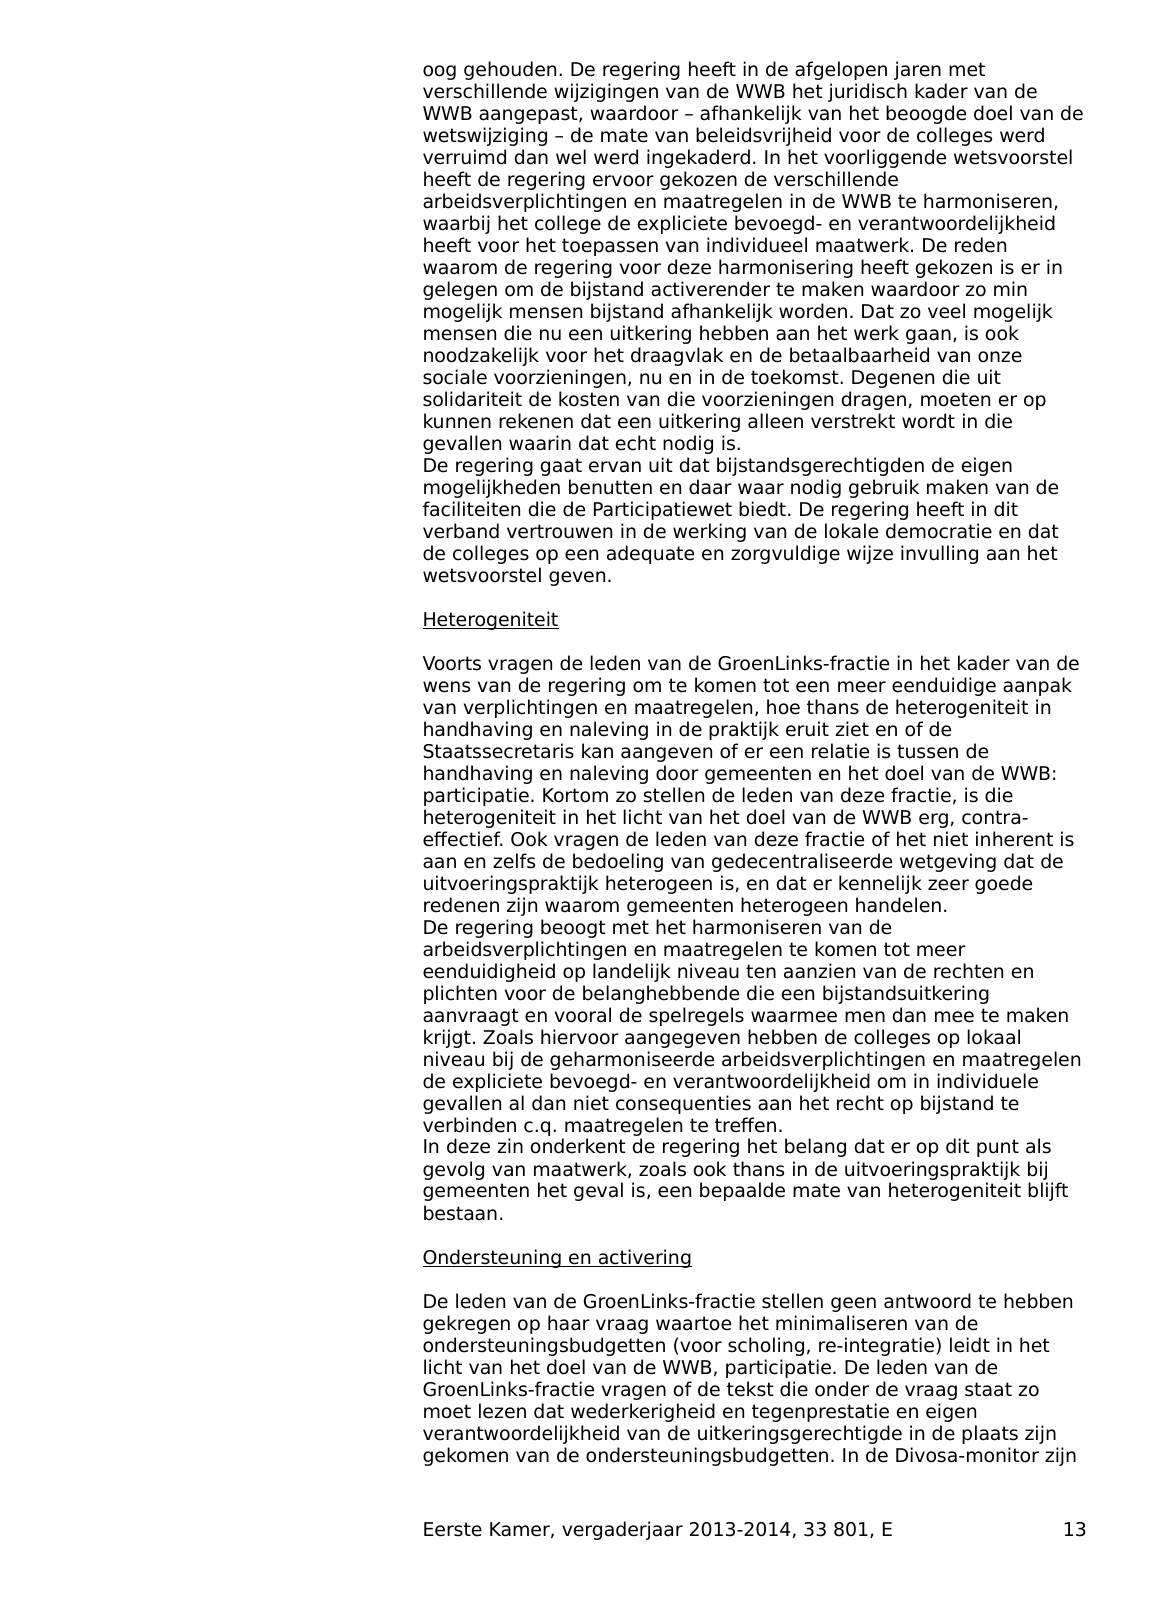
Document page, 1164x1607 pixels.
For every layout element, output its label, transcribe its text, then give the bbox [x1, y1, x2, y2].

text Voorts vragen de leden van de GroenLinks-fractie in het kader van de wens van de regering om te komen tot een meer eenduidige aanpak van verplichtingen en maatregelen, hoe thans de heterogeniteit in handhaving en naleving in de praktijk eruit ziet en of de Staatssecretaris kan aangeven of er een relatie is tussen de handhaving en naleving door gemeenten en het doel van de WWB: participatie. Kortom zo stellen de leden van deze fractie, is die heterogeniteit in het licht van het doel van de WWB erg, contra-effectief. Ook vragen de leden van deze fractie of het niet inherent is aan en zelfs de bedoeling van gedecentraliseerde wetgeving dat de uitvoeringspraktijk heterogeen is, en dat er kennelijk zeer goede redenen zijn waarom gemeenten heterogeen handelen. [422, 653, 1087, 917]
subtitle Heterogeniteit [422, 609, 1087, 631]
text De regering gaat ervan uit dat bijstandsgerechtigden de eigen mogelijkheden benutten en daar waar nodig gebruik maken van de faciliteiten die de Participatiewet biedt. De regering heeft in dit verband vertrouwen in de werking van de lokale democratie en dat de colleges op een adequate en zorgvuldige wijze invulling aan het wetsvoorstel geven. [422, 455, 1087, 587]
text De regering beoogt met het harmoniseren van de arbeidsverplichtingen en maatregelen te komen tot meer eenduidigheid op landelijk niveau ten aanzien van de rechten en plichten voor de belanghebbende die een bijstandsuitkering aanvraagt en vooral de spelregels waarmee men dan mee te maken krijgt. Zoals hiervoor aangegeven hebben de colleges op lokaal niveau bij de geharmoniseerde arbeidsverplichtingen en maatregelen de expliciete bevoegd- en verantwoordelijkheid om in individuele gevallen al dan niet consequenties aan het recht op bijstand te verbinden c.q. maatregelen te treffen. [422, 917, 1087, 1136]
text De leden van de GroenLinks-fractie stellen geen antwoord te hebben gekregen op haar vraag waartoe het minimaliseren van de ondersteuningsbudgetten (voor scholing, re-integratie) leidt in het licht van het doel van de WWB, participatie. De leden van de GroenLinks-fractie vragen of de tekst die onder de vraag staat zo moet lezen dat wederkerigheid en tegenprestatie en eigen verantwoordelijkheid van de uitkeringsgerechtigde in de plaats zijn gekomen van de ondersteuningsbudgetten. In de Divosa-monitor zijn [422, 1291, 1087, 1467]
text In deze zin onderkent de regering het belang dat er op dit punt als gevolg van maatwerk, zoals ook thans in de uitvoeringspraktijk bij gemeenten het geval is, een bepaalde mate van heterogeniteit blijft bestaan. [422, 1136, 1087, 1224]
subtitle Ondersteuning en activering [422, 1247, 1087, 1268]
text oog gehouden. De regering heeft in de afgelopen jaren met verschillende wijzigingen van de WWB het juridisch kader van de WWB aangepast, waardoor – afhankelijk van het beoogde doel van de wetswijziging – de mate van beleidsvrijheid voor de colleges werd verruimd dan wel werd ingekaderd. In het voorliggende wetsvoorstel heeft de regering ervoor gekozen de verschillende arbeidsverplichtingen en maatregelen in de WWB te harmoniseren, waarbij het college de expliciete bevoegd- en verantwoordelijkheid heeft voor het toepassen van individueel maatwerk. De reden waarom de regering voor deze harmonisering heeft gekozen is er in gelegen om de bijstand activerender te maken waardoor zo min mogelijk mensen bijstand afhankelijk worden. Dat zo veel mogelijk mensen die nu een uitkering hebben aan het werk gaan, is ook noodzakelijk voor het draagvlak en de betaalbaarheid van onze sociale voorzieningen, nu en in de toekomst. Degenen die uit solidariteit de kosten van die voorzieningen dragen, moeten er op kunnen rekenen dat een uitkering alleen verstrekt wordt in die gevallen waarin dat echt nodig is. [422, 59, 1087, 455]
